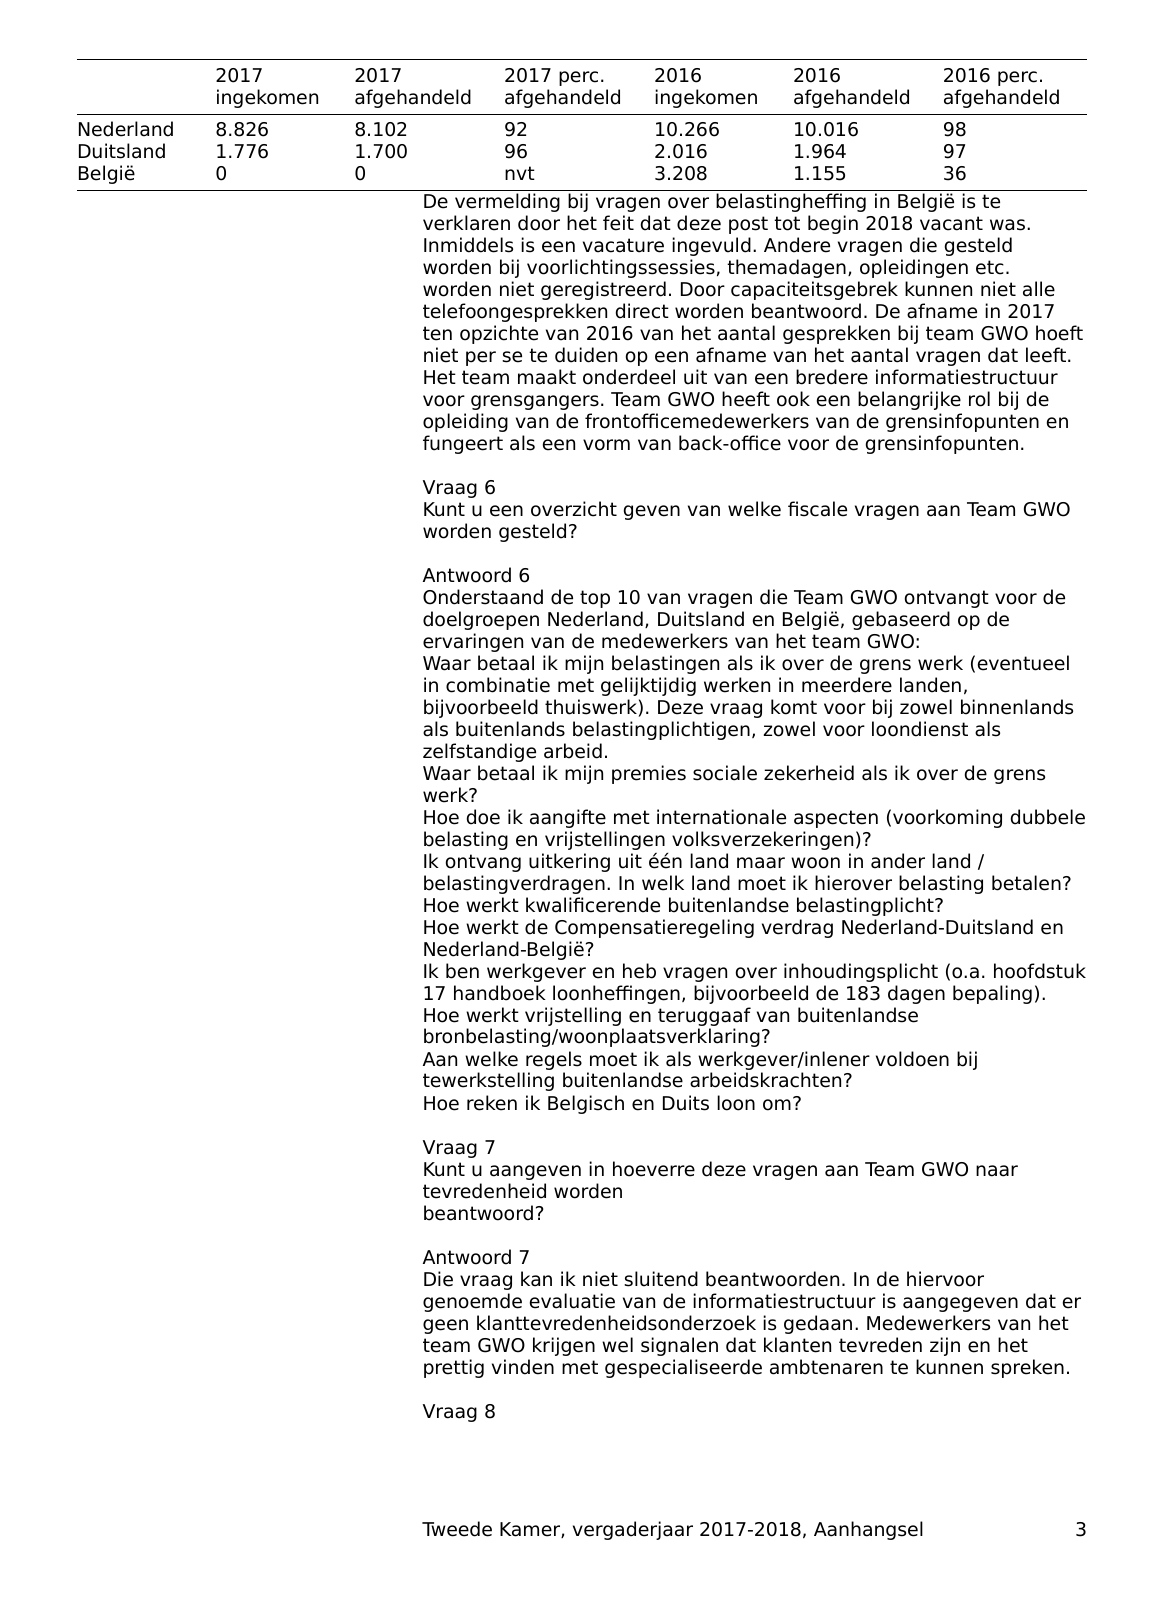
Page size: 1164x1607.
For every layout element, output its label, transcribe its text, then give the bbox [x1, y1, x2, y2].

text Antwoord 6 [422, 565, 1087, 587]
text Ik ben werkgever en heb vragen over inhoudingsplicht (o.a. hoofdstuk 17 handboek loonheffingen, bijvoorbeeld de 183 dagen bepaling). [422, 961, 1087, 1004]
table_cell 0 [348, 163, 498, 190]
text De vermelding bij vragen over belastingheffing in België is te verklaren door het feit dat deze post tot begin 2018 vacant was. Inmiddels is een vacature ingevuld. Andere vragen die gesteld worden bij voorlichtingssessies, themadagen, opleidingen etc. worden niet geregistreerd. Door capaciteitsgebrek kunnen niet alle telefoongesprekken direct worden beantwoord. De afname in 2017 ten opzichte van 2016 van het aantal gesprekken bij team GWO hoeft niet per se te duiden op een afname van het aantal vragen dat leeft. Het team maakt onderdeel uit van een bredere informatiestructuur voor grensgangers. Team GWO heeft ook een belangrijke rol bij de opleiding van de frontofficemedewerkers van de grensinfopunten en fungeert als een vorm van back-office voor de grensinfopunten. [422, 191, 1087, 454]
text Onderstaand de top 10 van vragen die Team GWO ontvangt voor de doelgroepen Nederland, Duitsland en België, gebaseerd op de ervaringen van de medewerkers van het team GWO: [422, 587, 1087, 653]
table_cell 96 [498, 141, 648, 163]
text Hoe doe ik aangifte met internationale aspecten (voorkoming dubbele belasting en vrijstellingen volksverzekeringen)? [422, 807, 1087, 851]
table_cell 36 [937, 163, 1087, 190]
table_cell 2.016 [648, 141, 787, 163]
table_header [77, 60, 209, 113]
table_header 2016 ingekomen [648, 60, 787, 113]
table_cell 98 [937, 115, 1087, 141]
text Vraag 6 [422, 477, 1087, 499]
text Antwoord 7 [422, 1247, 1087, 1269]
table_cell België [77, 163, 209, 190]
text Kunt u aangeven in hoeverre deze vragen aan Team GWO naar tevredenheid worden [422, 1158, 1087, 1202]
text Hoe werkt kwalificerende buitenlandse belastingplicht? [422, 894, 1087, 917]
table_cell 1.700 [348, 141, 498, 163]
table_header 2016 afgehandeld [787, 60, 937, 113]
table_cell 3.208 [648, 163, 787, 190]
table_header 2017 afgehandeld [348, 60, 498, 113]
table_cell 10.266 [648, 115, 787, 141]
text Waar betaal ik mijn premies sociale zekerheid als ik over de grens werk? [422, 763, 1087, 807]
text Hoe reken ik Belgisch en Duits loon om? [422, 1092, 1087, 1114]
table_cell nvt [498, 163, 648, 190]
text Vraag 7 [422, 1137, 1087, 1158]
table_cell 1.776 [209, 141, 348, 163]
table_cell 97 [937, 141, 1087, 163]
text Die vraag kan ik niet sluitend beantwoorden. In de hiervoor genoemde evaluatie van de informatiestructuur is aangegeven dat er geen klanttevredenheidsonderzoek is gedaan. Medewerkers van het team GWO krijgen wel signalen dat klanten tevreden zijn en het prettig vinden met gespecialiseerde ambtenaren te kunnen spreken. [422, 1269, 1087, 1378]
text Vraag 8 [422, 1401, 1087, 1423]
table_cell 1.964 [787, 141, 937, 163]
table_cell 10.016 [787, 115, 937, 141]
table_cell 0 [209, 163, 348, 190]
table_cell 8.102 [348, 115, 498, 141]
table_header 2016 perc. afgehandeld [937, 60, 1087, 113]
text Hoe werkt vrijstelling en teruggaaf van buitenlandse bronbelasting/woonplaatsverklaring? [422, 1004, 1087, 1048]
table_cell 1.155 [787, 163, 937, 190]
text Waar betaal ik mijn belastingen als ik over de grens werk (eventueel in combinatie met gelijktijdig werken in meerdere landen, bijvoorbeeld thuiswerk). Deze vraag komt voor bij zowel binnenlands als buitenlands belastingplichtigen, zowel voor loondienst als zelfstandige arbeid. [422, 653, 1087, 763]
table_header 2017 perc. afgehandeld [498, 60, 648, 113]
table_cell 8.826 [209, 115, 348, 141]
text Ik ontvang uitkering uit één land maar woon in ander land / belastingverdragen. In welk land moet ik hierover belasting betalen? [422, 851, 1087, 894]
table_header 2017 ingekomen [209, 60, 348, 113]
text Kunt u een overzicht geven van welke fiscale vragen aan Team GWO worden gesteld? [422, 499, 1087, 543]
text Aan welke regels moet ik als werkgever/inlener voldoen bij tewerkstelling buitenlandse arbeidskrachten? [422, 1048, 1087, 1092]
table_cell Nederland [77, 115, 209, 141]
table_cell Duitsland [77, 141, 209, 163]
text Hoe werkt de Compensatieregeling verdrag Nederland-Duitsland en Nederland-België? [422, 917, 1087, 961]
text beantwoord? [422, 1202, 1087, 1224]
table_cell 92 [498, 115, 648, 141]
